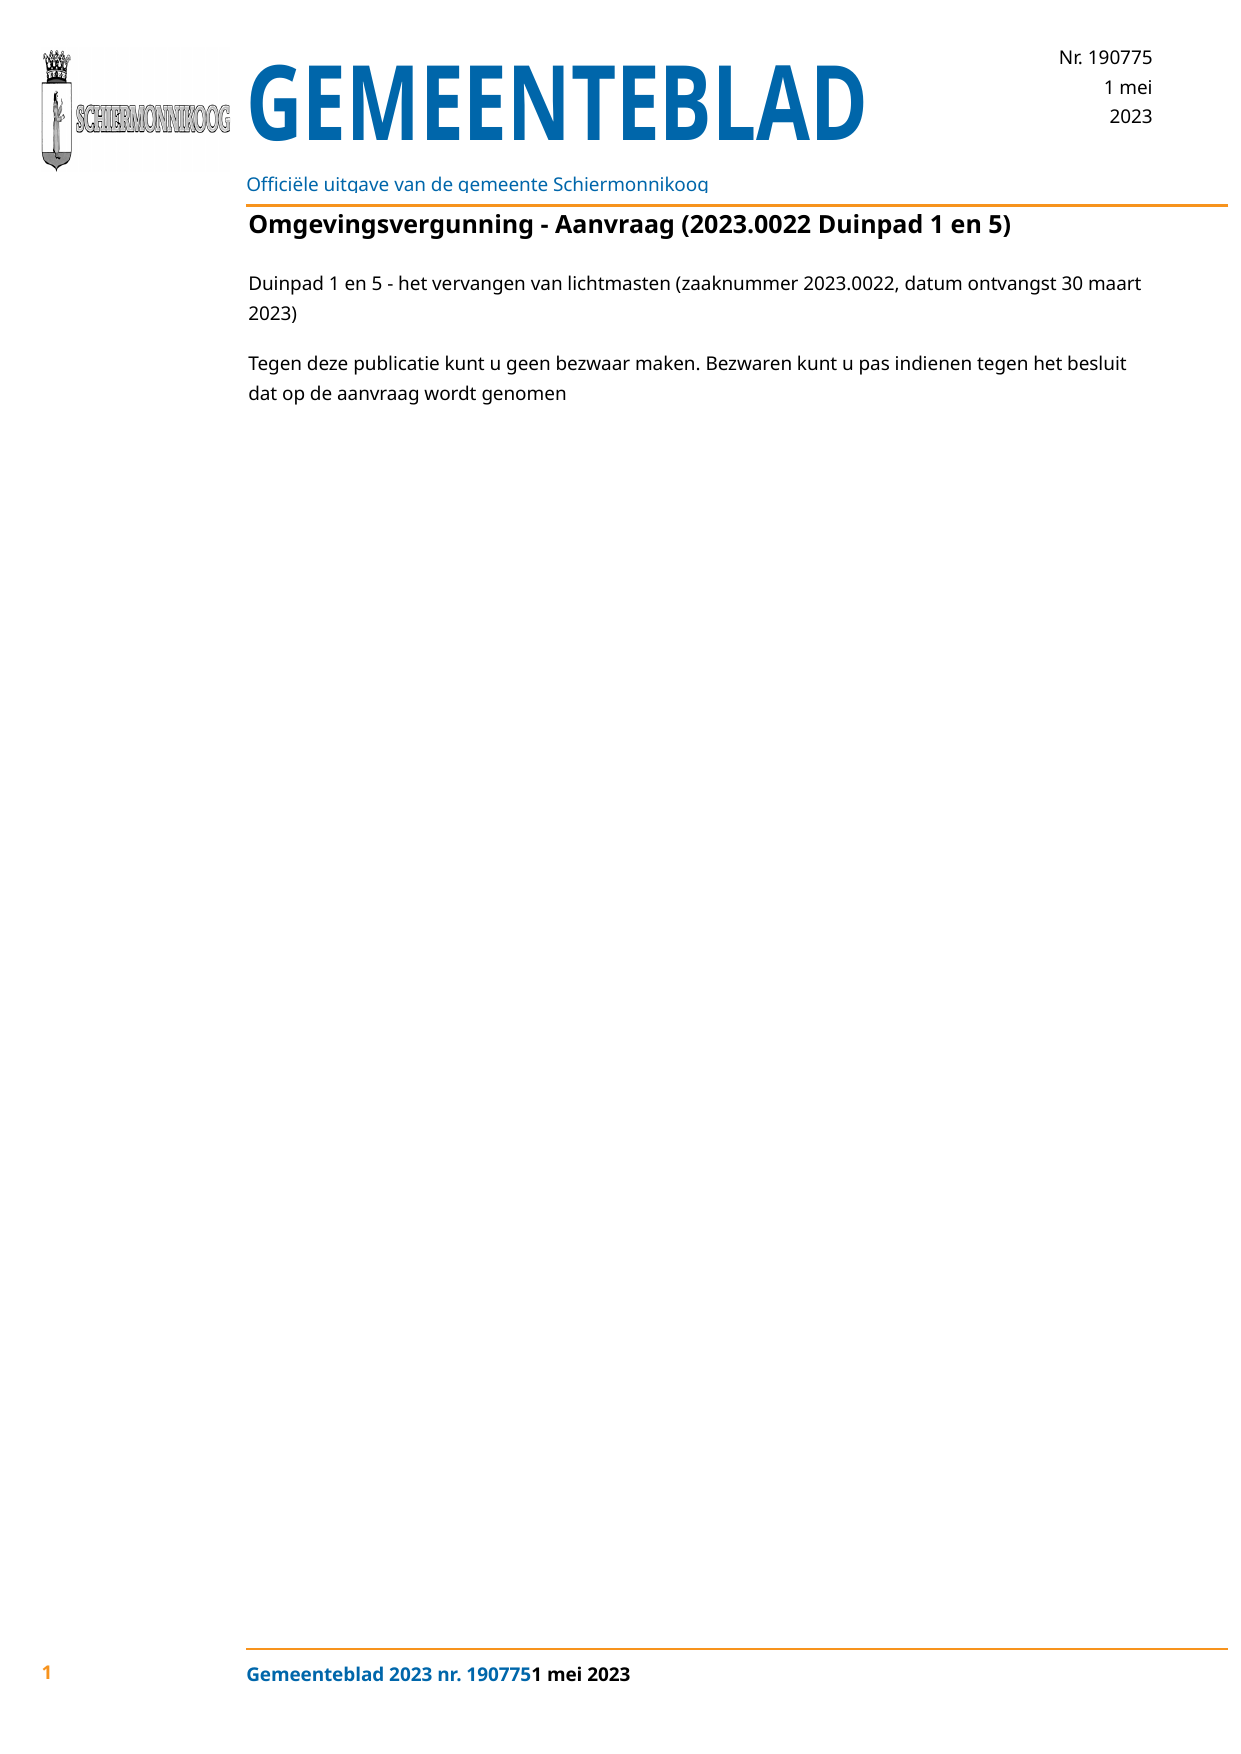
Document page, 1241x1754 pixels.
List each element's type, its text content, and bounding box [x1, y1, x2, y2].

text Duinpad 1 en 5 - het vervangen van lichtmasten (zaaknummer 2023.0022, datum ontvangst 30 maart 2023) [248, 270, 1152, 326]
text Tegen deze publicatie kunt u geen bezwaar maken. Bezwaren kunt u pas indienen tegen het besluit dat op de aanvraag wordt genomen [248, 350, 1152, 406]
text Omgevingsvergunning - Aanvraag (2023.0022 Duinpad 1 en 5) [248, 207, 1152, 241]
picture [41, 47, 231, 172]
